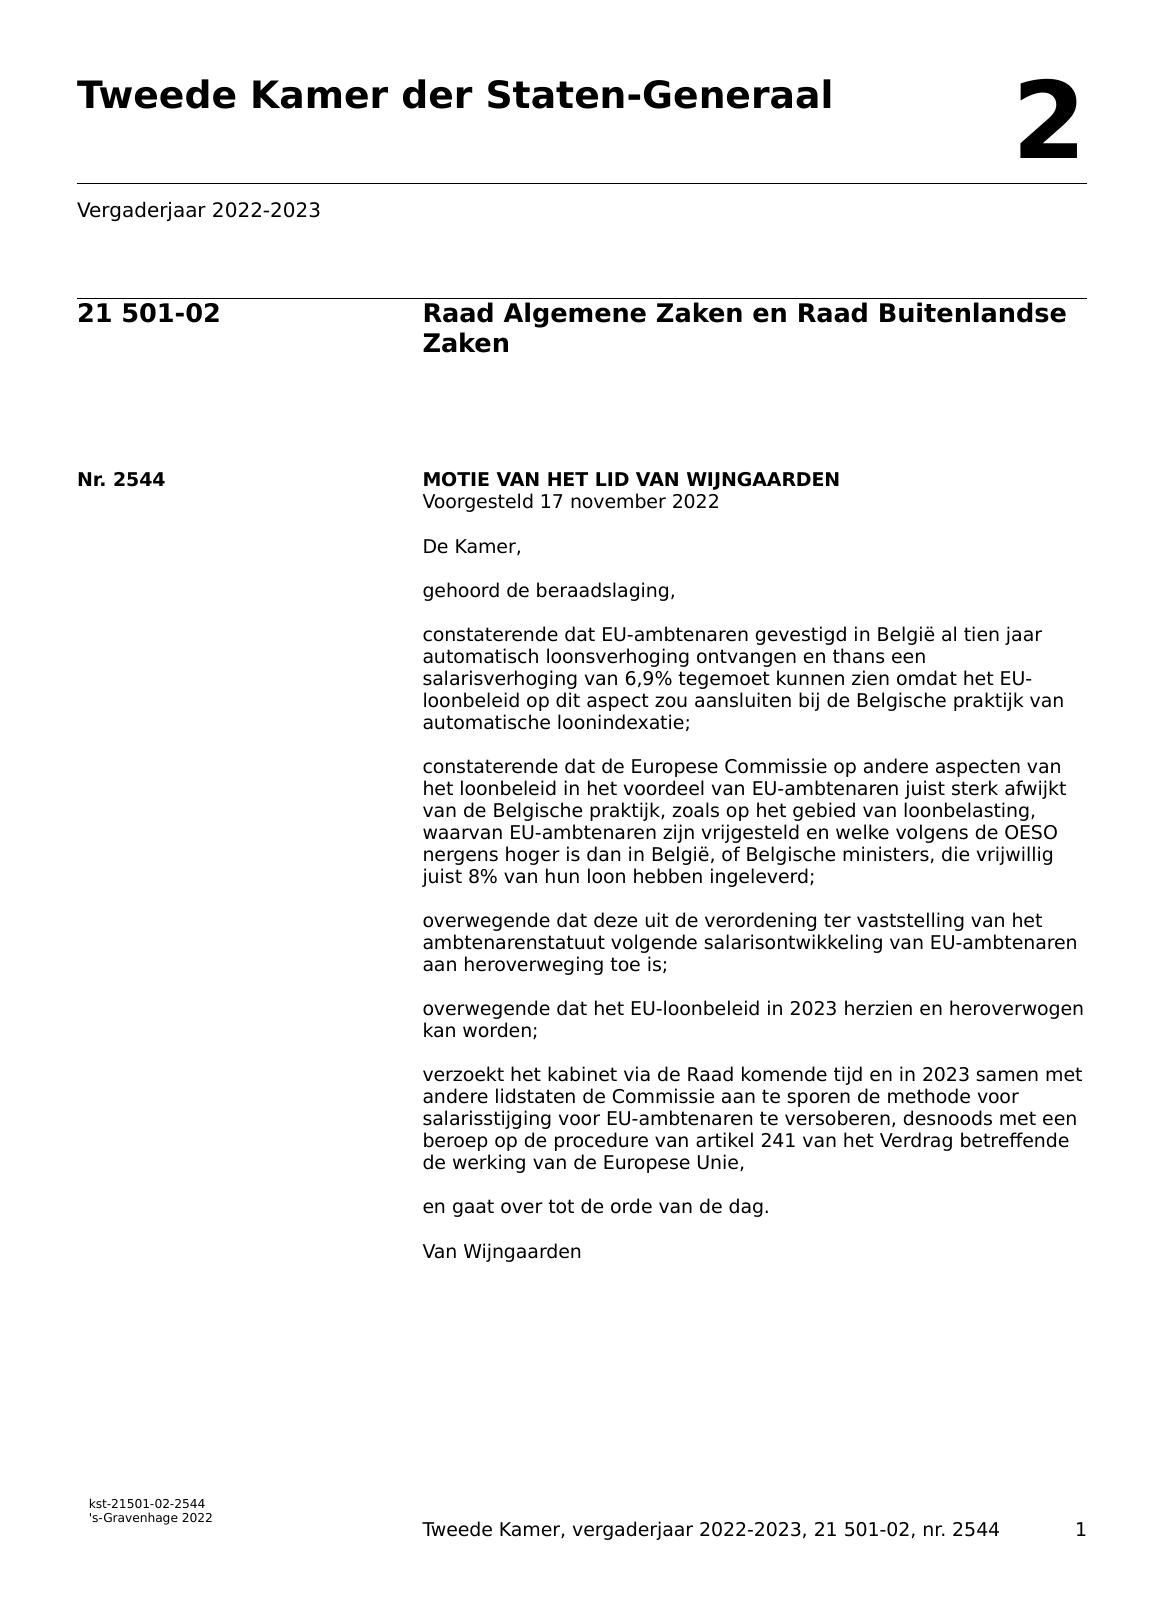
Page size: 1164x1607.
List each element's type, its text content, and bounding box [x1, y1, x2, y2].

text overwegende dat deze uit de verordening ter vaststelling van het ambtenarenstatuut volgende salarisontwikkeling van EU-ambtenaren aan heroverweging toe is; [422, 910, 1087, 976]
text Van Wijngaarden [422, 1241, 1087, 1262]
text overwegende dat het EU-loonbeleid in 2023 herzien en heroverwogen kan worden; [422, 998, 1087, 1042]
text Voorgesteld 17 november 2022 [422, 491, 1087, 513]
text gehoord de beraadslaging, [422, 580, 1087, 602]
text constaterende dat de Europese Commissie op andere aspecten van het loonbeleid in het voordeel van EU-ambtenaren juist sterk afwijkt van de Belgische praktijk, zoals op het gebied van loonbelasting, waarvan EU-ambtenaren zijn vrijgesteld en welke volgens de OESO nergens hoger is dan in België, of Belgische ministers, die vrijwillig juist 8% van hun loon hebben ingeleverd; [422, 756, 1087, 888]
subtitle Nr. 2544 MOTIE VAN HET LID VAN WIJNGAARDEN [77, 469, 1087, 491]
text verzoekt het kabinet via de Raad komende tijd en in 2023 samen met andere lidstaten de Commissie aan te sporen de methode voor salarisstijging voor EU-ambtenaren te versoberen, desnoods met een beroep op de procedure van artikel 241 van het Verdrag betreffende de werking van de Europese Unie, [422, 1064, 1087, 1174]
subtitle 21 501-02 Raad Algemene Zaken en Raad Buitenlandse Zaken [77, 299, 1087, 358]
text en gaat over tot de orde van de dag. [422, 1196, 1087, 1218]
table_cell Vergaderjaar 2022-2023 [77, 184, 1087, 298]
table_header Tweede Kamer der Staten-Generaal [77, 59, 886, 183]
table_header 2 [886, 59, 1087, 183]
text kst-21501-02-2544 [88, 1497, 323, 1511]
text De Kamer, [422, 536, 1087, 557]
text 's-Gravenhage 2022 [88, 1511, 323, 1525]
text constaterende dat EU-ambtenaren gevestigd in België al tien jaar automatisch loonsverhoging ontvangen en thans een salarisverhoging van 6,9% tegemoet kunnen zien omdat het EU-loonbeleid op dit aspect zou aansluiten bij de Belgische praktijk van automatische loonindexatie; [422, 624, 1087, 734]
